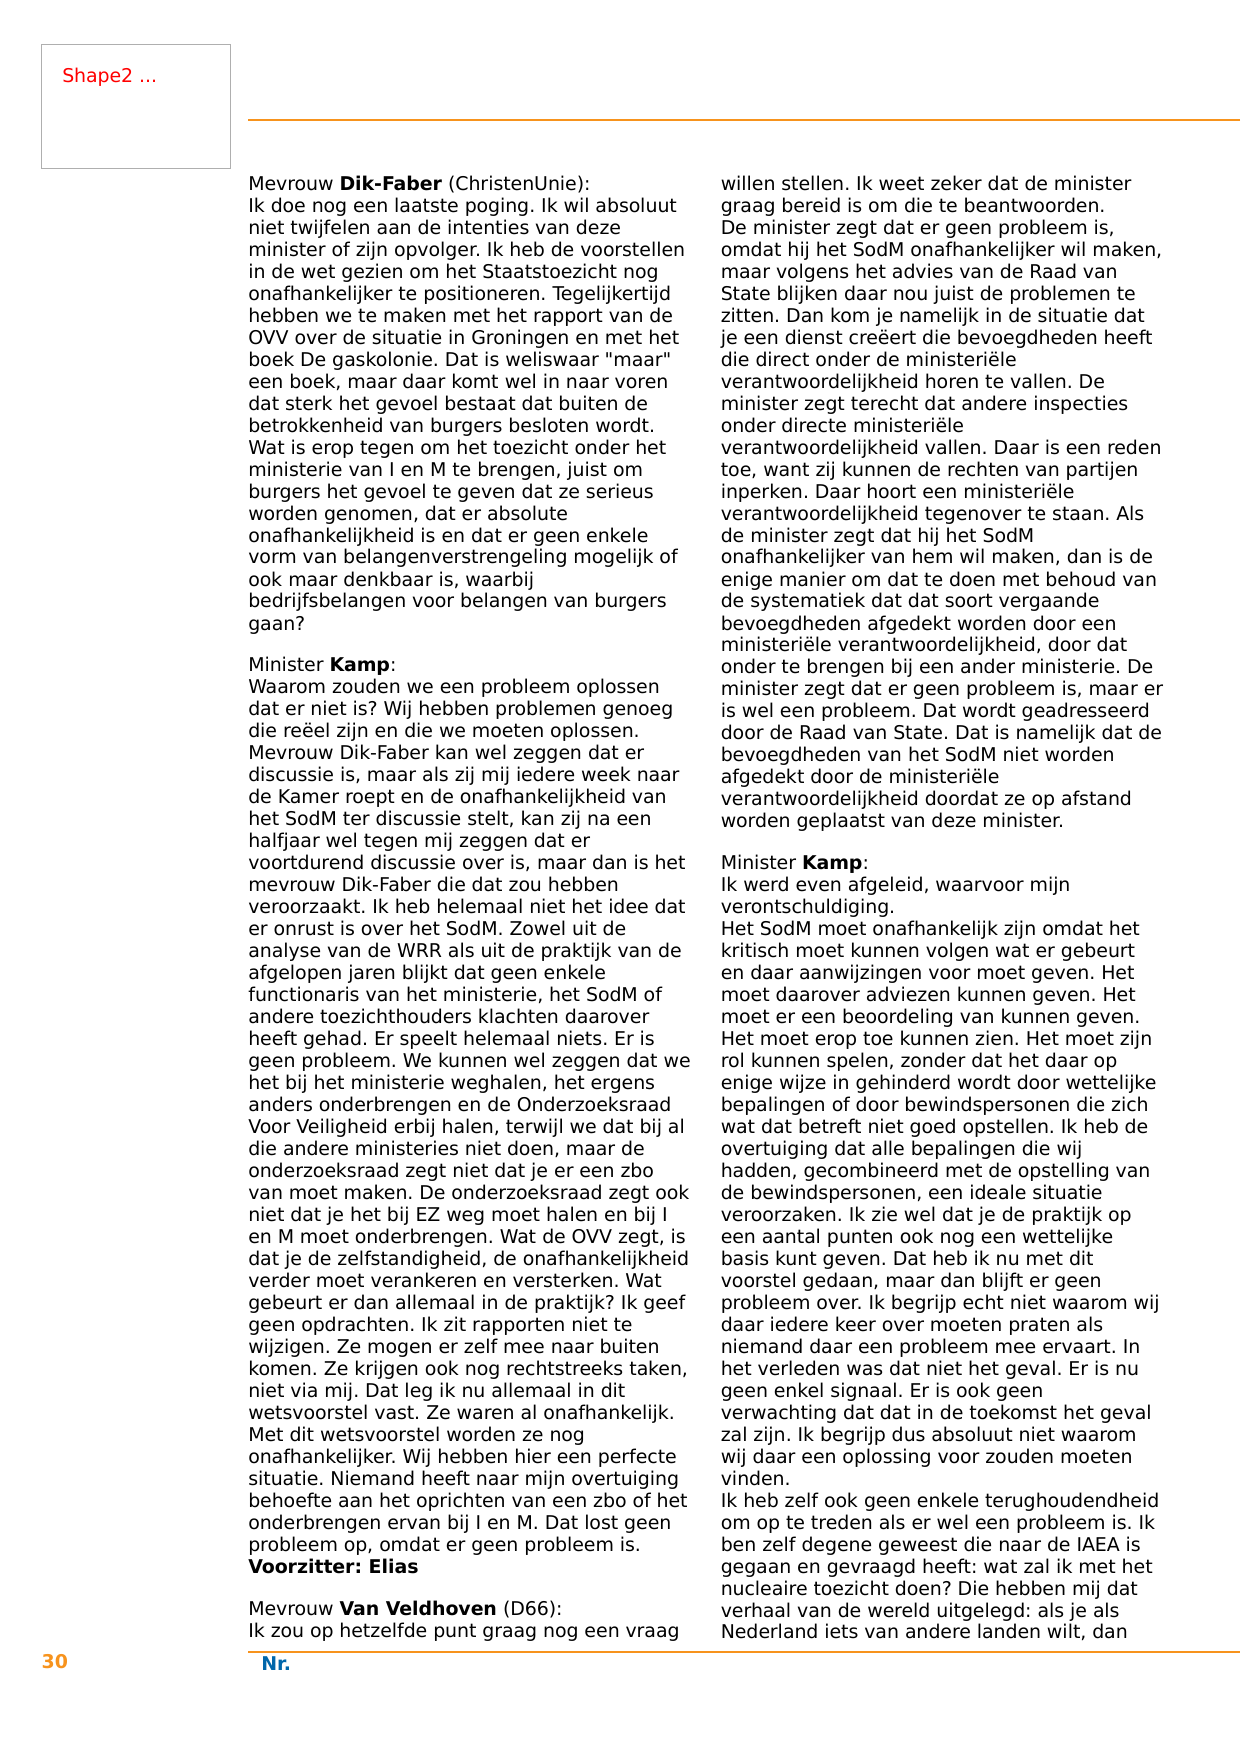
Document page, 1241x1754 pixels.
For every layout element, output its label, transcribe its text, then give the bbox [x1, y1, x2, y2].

text Ik heb zelf ook geen enkele terughoudendheid om op te treden als er wel een probleem is. Ik ben zelf degene geweest die naar de IAEA is gegaan en gevraagd heeft: wat zal ik met het nucleaire toezicht doen? Die hebben mij dat verhaal van de wereld uitgelegd: als je als Nederland iets van andere landen wilt, dan [721, 1489, 1163, 1643]
text Mevrouw Van Veldhoven (D66): [248, 1597, 691, 1619]
text Waarom zouden we een probleem oplossen dat er niet is? Wij hebben problemen genoeg die reëel zijn en die we moeten oplossen. Mevrouw Dik-Faber kan wel zeggen dat er discussie is, maar als zij mij iedere week naar de Kamer roept en de onafhankelijkheid van het SodM ter discussie stelt, kan zij na een halfjaar wel tegen mij zeggen dat er voortdurend discussie over is, maar dan is het mevrouw Dik-Faber die dat zou hebben veroorzaakt. Ik heb helemaal niet het idee dat er onrust is over het SodM. Zowel uit de analyse van de WRR als uit de praktijk van de afgelopen jaren blijkt dat geen enkele functionaris van het ministerie, het SodM of andere toezichthouders klachten daarover heeft gehad. Er speelt helemaal niets. Er is geen probleem. We kunnen wel zeggen dat we het bij het ministerie weghalen, het ergens anders onderbrengen en de Onderzoeksraad Voor Veiligheid erbij halen, terwijl we dat bij al die andere ministeries niet doen, maar de onderzoeksraad zegt niet dat je er een zbo van moet maken. De onderzoeksraad zegt ook niet dat je het bij EZ weg moet halen en bij I en M moet onderbrengen. Wat de OVV zegt, is dat je de zelfstandigheid, de onafhankelijkheid verder moet verankeren en versterken. Wat gebeurt er dan allemaal in de praktijk? Ik geef geen opdrachten. Ik zit rapporten niet te wijzigen. Ze mogen er zelf mee naar buiten komen. Ze krijgen ook nog rechtstreeks taken, niet via mij. Dat leg ik nu allemaal in dit wetsvoorstel vast. Ze waren al onafhankelijk. Met dit wetsvoorstel worden ze nog onafhankelijker. Wij hebben hier een perfecte situatie. Niemand heeft naar mijn overtuiging behoefte aan het oprichten van een zbo of het onderbrengen ervan bij I en M. Dat lost geen probleem op, omdat er geen probleem is. [248, 676, 691, 1556]
text Ik doe nog een laatste poging. Ik wil absoluut niet twijfelen aan de intenties van deze minister of zijn opvolger. Ik heb de voorstellen in de wet gezien om het Staatstoezicht nog onafhankelijker te positioneren. Tegelijkertijd hebben we te maken met het rapport van de OVV over de situatie in Groningen en met het boek De gaskolonie. Dat is weliswaar "maar" een boek, maar daar komt wel in naar voren dat sterk het gevoel bestaat dat buiten de betrokkenheid van burgers besloten wordt. Wat is erop tegen om het toezicht onder het ministerie van I en M te brengen, juist om burgers het gevoel te geven dat ze serieus worden genomen, dat er absolute onafhankelijkheid is en dat er geen enkele vorm van belangenverstrengeling mogelijk of ook maar denkbaar is, waarbij bedrijfsbelangen voor belangen van burgers gaan? [248, 195, 691, 634]
text willen stellen. Ik weet zeker dat de minister graag bereid is om die te beantwoorden. [721, 173, 1163, 217]
text Minister Kamp: [248, 654, 691, 676]
text De minister zegt dat er geen probleem is, omdat hij het SodM onafhankelijker wil maken, maar volgens het advies van de Raad van State blijken daar nou juist de problemen te zitten. Dan kom je namelijk in de situatie dat je een dienst creëert die bevoegdheden heeft die direct onder de ministeriële verantwoordelijkheid horen te vallen. De minister zegt terecht dat andere inspecties onder directe ministeriële verantwoordelijkheid vallen. Daar is een reden toe, want zij kunnen de rechten van partijen inperken. Daar hoort een ministeriële verantwoordelijkheid tegenover te staan. Als de minister zegt dat hij het SodM onafhankelijker van hem wil maken, dan is de enige manier om dat te doen met behoud van de systematiek dat dat soort vergaande bevoegdheden afgedekt worden door een ministeriële verantwoordelijkheid, door dat onder te brengen bij een ander ministerie. De minister zegt dat er geen probleem is, maar er is wel een probleem. Dat wordt geadresseerd door de Raad van State. Dat is namelijk dat de bevoegdheden van het SodM niet worden afgedekt door de ministeriële verantwoordelijkheid doordat ze op afstand worden geplaatst van deze minister. [721, 217, 1163, 832]
text Ik zou op hetzelfde punt graag nog een vraag [248, 1619, 691, 1641]
text Minister Kamp: [721, 852, 1163, 874]
text Mevrouw Dik-Faber (ChristenUnie): [248, 173, 691, 195]
text Voorzitter: Elias [248, 1556, 691, 1577]
text Ik werd even afgeleid, waarvoor mijn verontschuldiging. [721, 874, 1163, 918]
text Het SodM moet onafhankelijk zijn omdat het kritisch moet kunnen volgen wat er gebeurt en daar aanwijzingen voor moet geven. Het moet daarover adviezen kunnen geven. Het moet er een beoordeling van kunnen geven. Het moet erop toe kunnen zien. Het moet zijn rol kunnen spelen, zonder dat het daar op enige wijze in gehinderd wordt door wettelijke bepalingen of door bewindspersonen die zich wat dat betreft niet goed opstellen. Ik heb de overtuiging dat alle bepalingen die wij hadden, gecombineerd met de opstelling van de bewindspersonen, een ideale situatie veroorzaken. Ik zie wel dat je de praktijk op een aantal punten ook nog een wettelijke basis kunt geven. Dat heb ik nu met dit voorstel gedaan, maar dan blijft er geen probleem over. Ik begrijp echt niet waarom wij daar iedere keer over moeten praten als niemand daar een probleem mee ervaart. In het verleden was dat niet het geval. Er is nu geen enkel signaal. Er is ook geen verwachting dat dat in de toekomst het geval zal zijn. Ik begrijp dus absoluut niet waarom wij daar een oplossing voor zouden moeten vinden. [721, 918, 1163, 1489]
